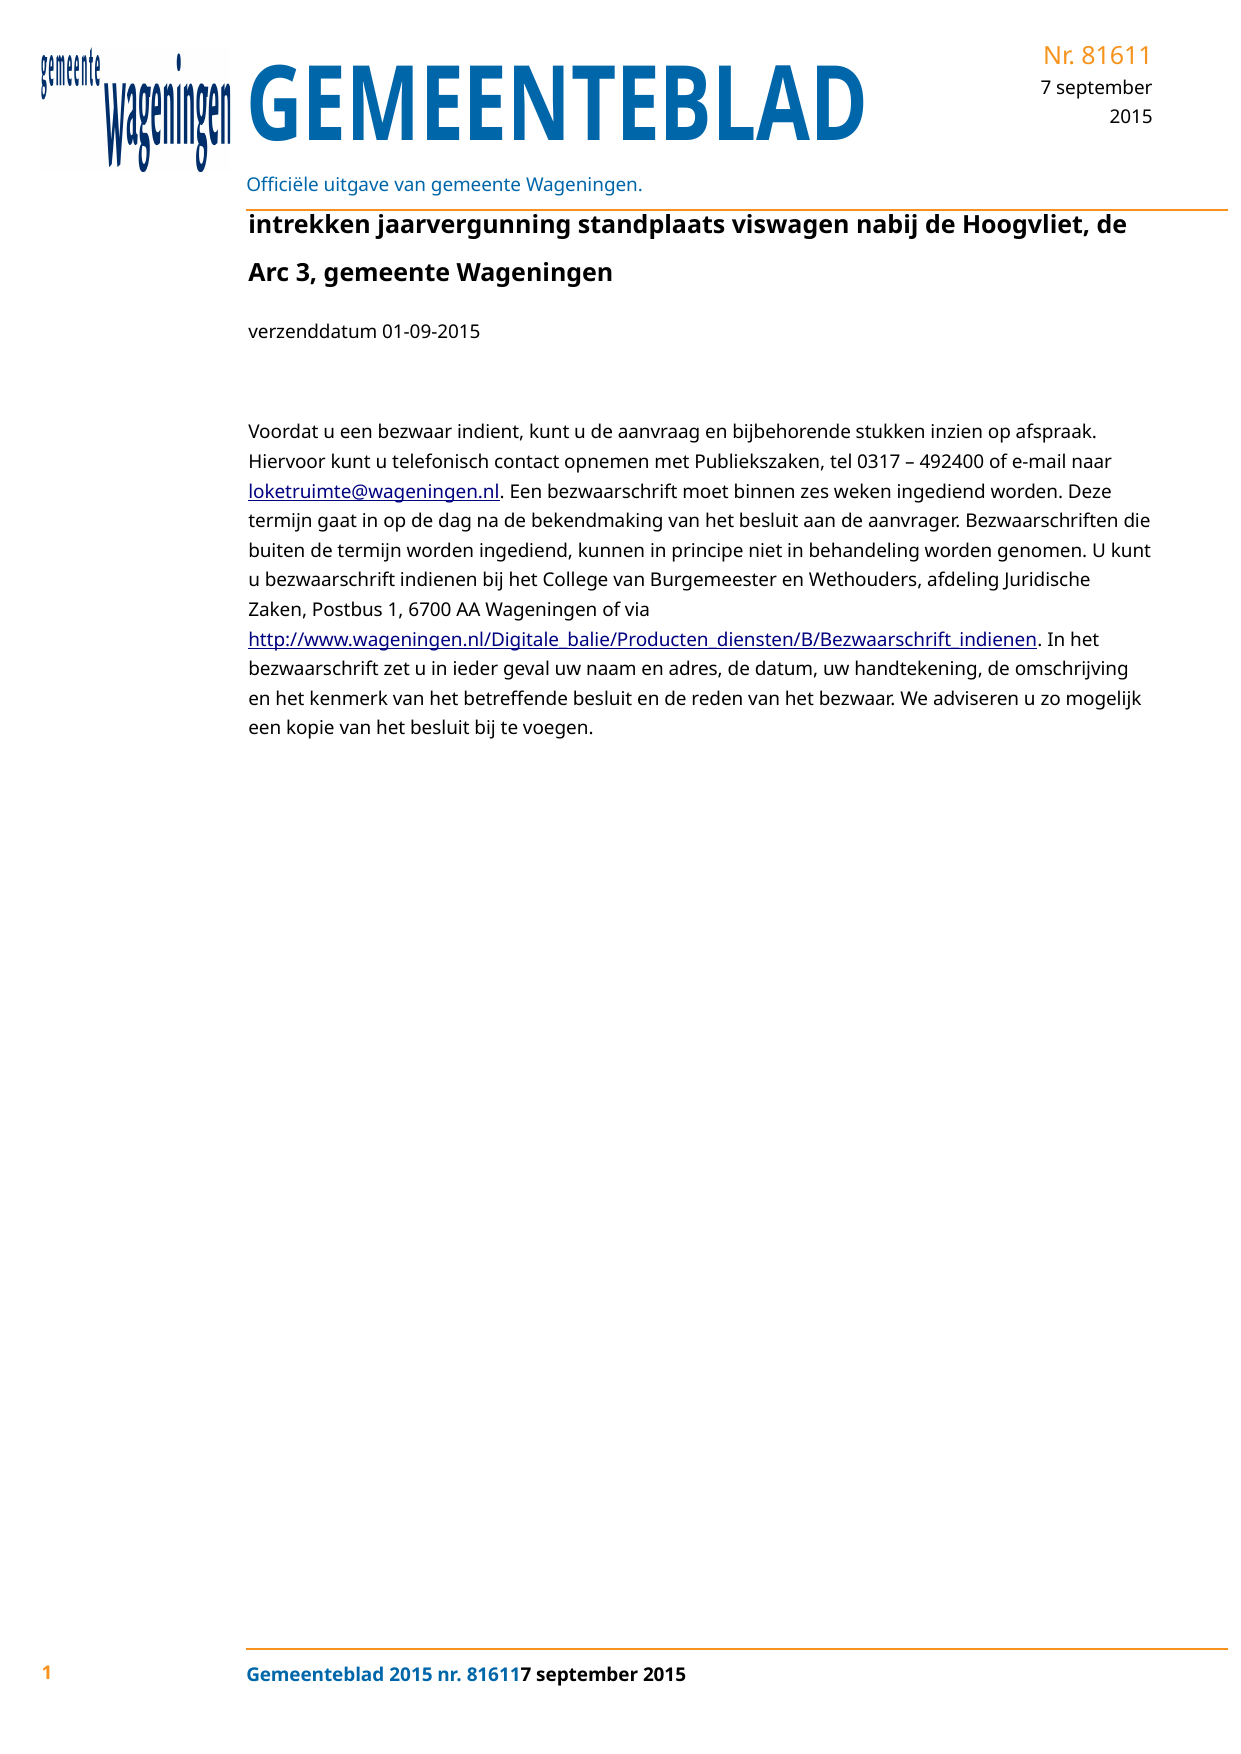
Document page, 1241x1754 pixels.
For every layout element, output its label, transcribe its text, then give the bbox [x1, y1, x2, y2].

text verzenddatum 01-09-2015 [248, 318, 1152, 344]
text intrekken jaarvergunning standplaats viswagen nabij de Hoogvliet, de Arc 3, gemeente Wageningen [248, 211, 1152, 288]
text Voordat u een bezwaar indient, kunt u de aanvraag en bijbehorende stukken inzien op afspraak. Hiervoor kunt u telefonisch contact opnemen met Publiekszaken, tel 0317 – 492400 of e-mail naar loketruimte@wageningen.nl. Een bezwaarschrift moet binnen zes weken ingediend worden. Deze termijn gaat in op de dag na de bekendmaking van het besluit aan de aanvrager. Bezwaarschriften die buiten de termijn worden ingediend, kunnen in principe niet in behandeling worden genomen. U kunt u bezwaarschrift indienen bij het College van Burgemeester en Wethouders, afdeling Juridische Zaken, Postbus 1, 6700 AA Wageningen of via http://www.wageningen.nl/Digitale_balie/Producten_diensten/B/Bezwaarschrift_indienen. In het bezwaarschrift zet u in ieder geval uw naam en adres, de datum, uw handtekening, de omschrijving en het kenmerk van het betreffende besluit en de reden van het bezwaar. We adviseren u zo mogelijk een kopie van het besluit bij te voegen. [248, 419, 1152, 740]
picture [41, 47, 231, 172]
